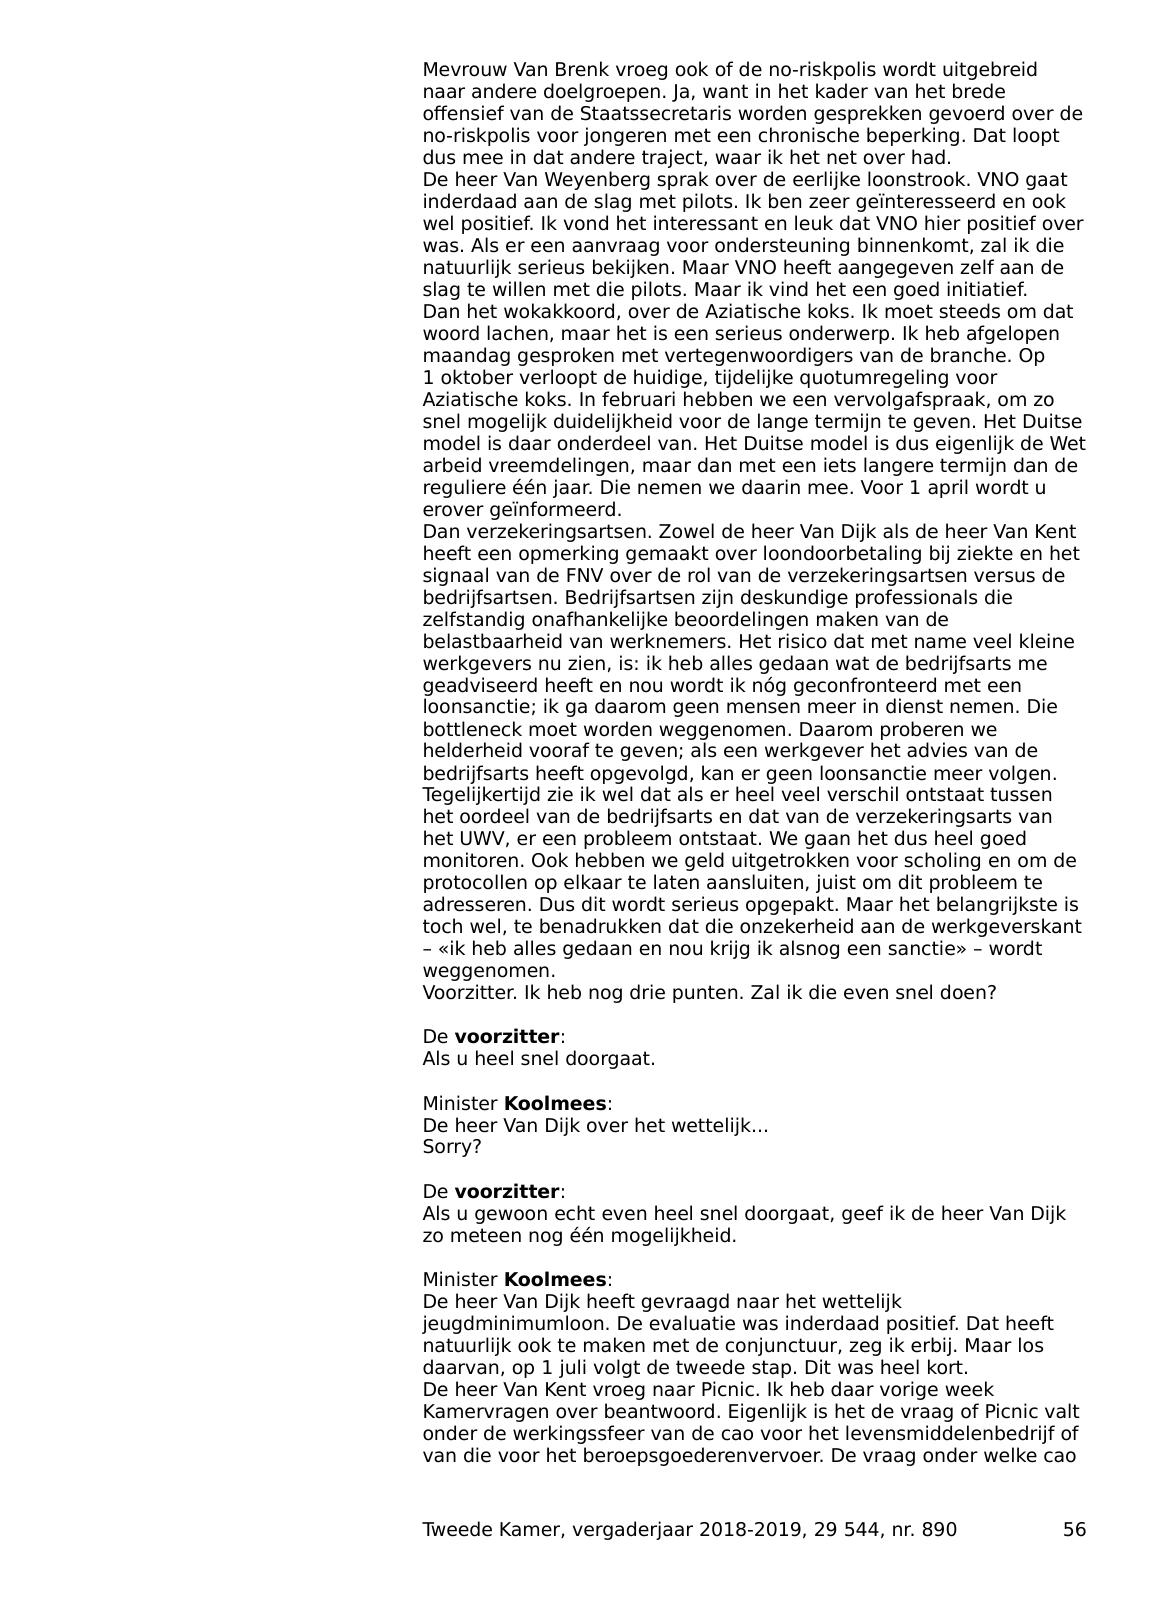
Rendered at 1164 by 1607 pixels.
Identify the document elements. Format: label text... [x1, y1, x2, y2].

text De voorzitter: [422, 1181, 1087, 1203]
text Als u heel snel doorgaat. [422, 1048, 1087, 1070]
text De heer Van Dijk heeft gevraagd naar het wettelijk jeugdminimumloon. De evaluatie was inderdaad positief. Dat heeft natuurlijk ook te maken met de conjunctuur, zeg ik erbij. Maar los daarvan, op 1 juli volgt de tweede stap. Dit was heel kort. [422, 1291, 1087, 1379]
text Dan het wokakkoord, over de Aziatische koks. Ik moet steeds om dat woord lachen, maar het is een serieus onderwerp. Ik heb afgelopen maandag gesproken met vertegenwoordigers van de branche. Op 1 oktober verloopt de huidige, tijdelijke quotumregeling voor Aziatische koks. In februari hebben we een vervolgafspraak, om zo snel mogelijk duidelijkheid voor de lange termijn te geven. Het Duitse model is daar onderdeel van. Het Duitse model is dus eigenlijk de Wet arbeid vreemdelingen, maar dan met een iets langere termijn dan de reguliere één jaar. Die nemen we daarin mee. Voor 1 april wordt u erover geïnformeerd. [422, 301, 1087, 521]
text Sorry? [422, 1136, 1087, 1158]
text Dan verzekeringsartsen. Zowel de heer Van Dijk als de heer Van Kent heeft een opmerking gemaakt over loondoorbetaling bij ziekte en het signaal van de FNV over de rol van de verzekeringsartsen versus de bedrijfsartsen. Bedrijfsartsen zijn deskundige professionals die zelfstandig onafhankelijke beoordelingen maken van de belastbaarheid van werknemers. Het risico dat met name veel kleine werkgevers nu zien, is: ik heb alles gedaan wat de bedrijfsarts me geadviseerd heeft en nou wordt ik nóg geconfronteerd met een loonsanctie; ik ga daarom geen mensen meer in dienst nemen. Die bottleneck moet worden weggenomen. Daarom proberen we helderheid vooraf te geven; als een werkgever het advies van de bedrijfsarts heeft opgevolgd, kan er geen loonsanctie meer volgen. [422, 521, 1087, 784]
text Minister Koolmees: [422, 1092, 1087, 1114]
text De voorzitter: [422, 1026, 1087, 1048]
text De heer Van Weyenberg sprak over de eerlijke loonstrook. VNO gaat inderdaad aan de slag met pilots. Ik ben zeer geïnteresseerd en ook wel positief. Ik vond het interessant en leuk dat VNO hier positief over was. Als er een aanvraag voor ondersteuning binnenkomt, zal ik die natuurlijk serieus bekijken. Maar VNO heeft aangegeven zelf aan de slag te willen met die pilots. Maar ik vind het een goed initiatief. [422, 169, 1087, 301]
text Als u gewoon echt even heel snel doorgaat, geef ik de heer Van Dijk zo meteen nog één mogelijkheid. [422, 1203, 1087, 1247]
text De heer Van Dijk over het wettelijk... [422, 1114, 1087, 1136]
text Tegelijkertijd zie ik wel dat als er heel veel verschil ontstaat tussen het oordeel van de bedrijfsarts en dat van de verzekeringsarts van het UWV, er een probleem ontstaat. We gaan het dus heel goed monitoren. Ook hebben we geld uitgetrokken voor scholing en om de protocollen op elkaar te laten aansluiten, juist om dit probleem te adresseren. Dus dit wordt serieus opgepakt. Maar het belangrijkste is toch wel, te benadrukken dat die onzekerheid aan de werkgeverskant – «ik heb alles gedaan en nou krijg ik alsnog een sanctie» – wordt weggenomen. [422, 784, 1087, 982]
text Minister Koolmees: [422, 1269, 1087, 1291]
text Voorzitter. Ik heb nog drie punten. Zal ik die even snel doen? [422, 982, 1087, 1004]
text Mevrouw Van Brenk vroeg ook of de no-riskpolis wordt uitgebreid naar andere doelgroepen. Ja, want in het kader van het brede offensief van de Staatssecretaris worden gesprekken gevoerd over de no-riskpolis voor jongeren met een chronische beperking. Dat loopt dus mee in dat andere traject, waar ik het net over had. [422, 59, 1087, 169]
text De heer Van Kent vroeg naar Picnic. Ik heb daar vorige week Kamervragen over beantwoord. Eigenlijk is het de vraag of Picnic valt onder de werkingssfeer van de cao voor het levensmiddelenbedrijf of van die voor het beroepsgoederenvervoer. De vraag onder welke cao [422, 1379, 1087, 1467]
